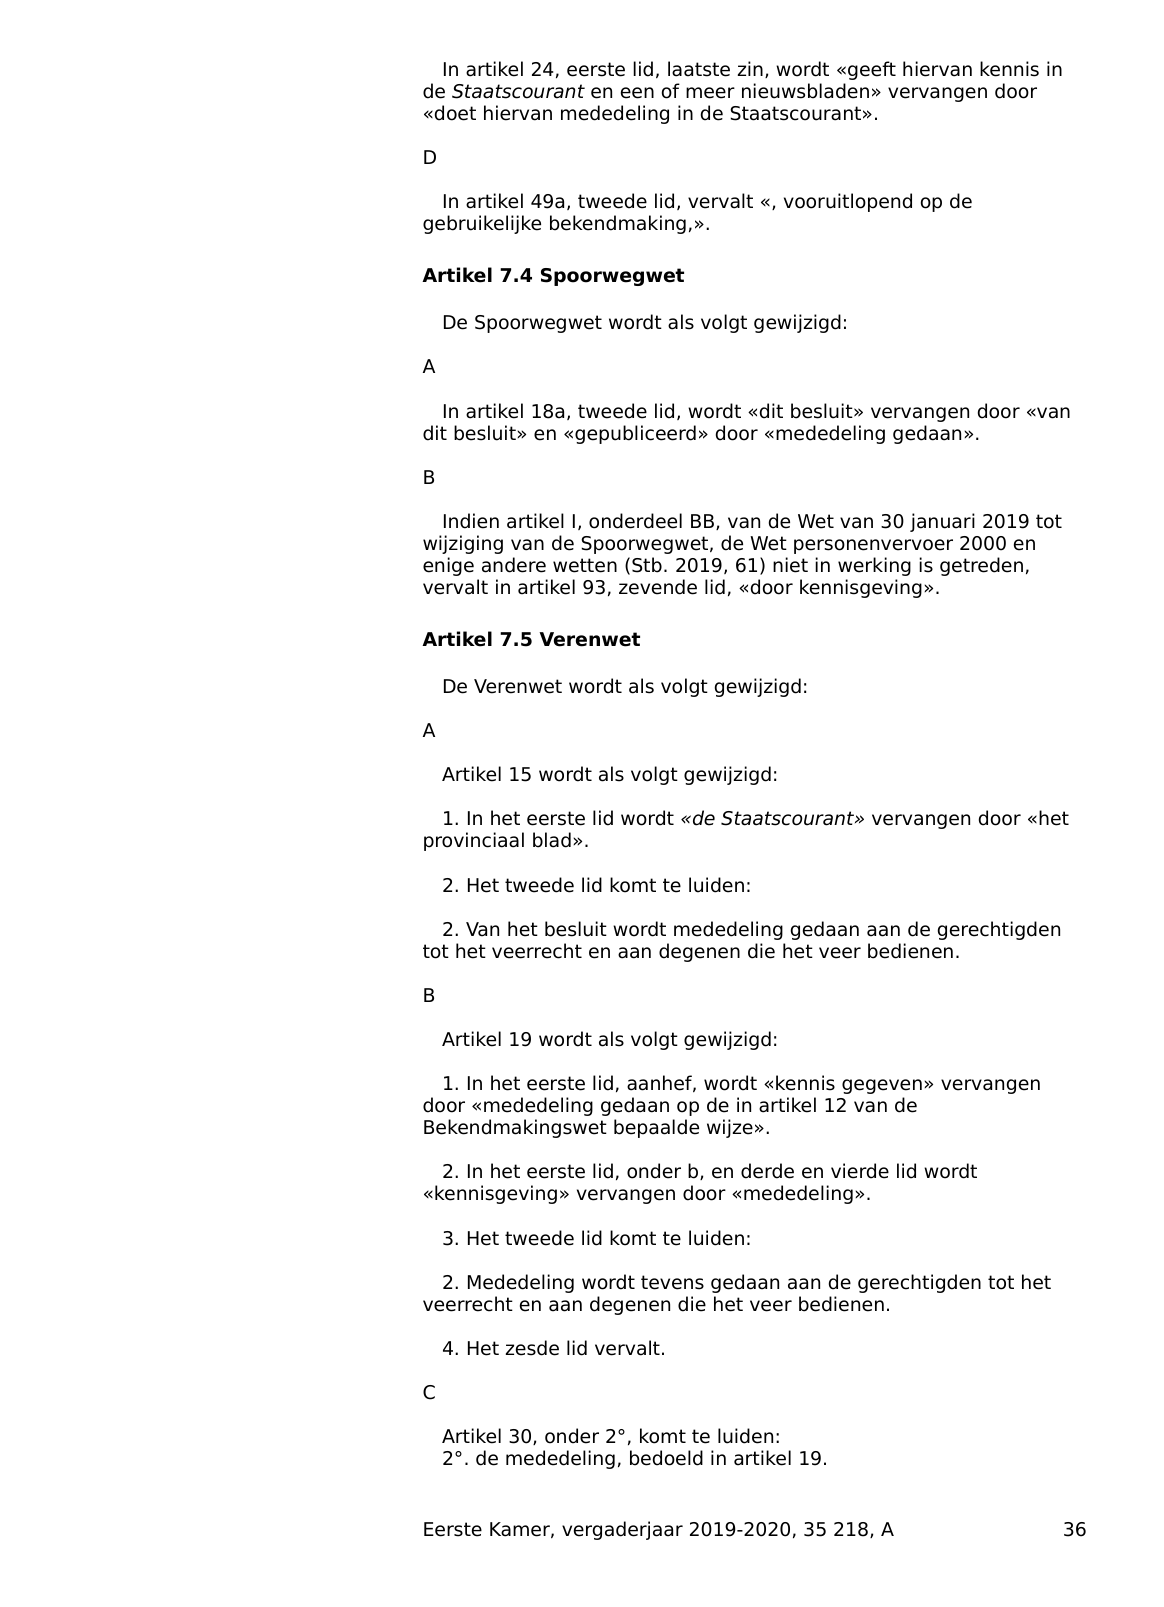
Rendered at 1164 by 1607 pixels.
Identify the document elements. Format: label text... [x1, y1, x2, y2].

text B [422, 467, 1087, 489]
text De Spoorwegwet wordt als volgt gewijzigd: [422, 312, 1087, 334]
text Artikel 15 wordt als volgt gewijzigd: [422, 764, 1087, 786]
subtitle Artikel 7.4 Spoorwegwet [422, 265, 1087, 287]
text 2. Van het besluit wordt mededeling gedaan aan de gerechtigden tot het veerrecht en aan degenen die het veer bedienen. [422, 919, 1087, 963]
text In artikel 18a, tweede lid, wordt «dit besluit» vervangen door «van dit besluit» en «gepubliceerd» door «mededeling gedaan». [422, 401, 1087, 444]
text 2. Het tweede lid komt te luiden: [422, 874, 1087, 896]
text Artikel 30, onder 2°, komt te luiden: [422, 1426, 1087, 1448]
text 1. In het eerste lid wordt «de Staatscourant» vervangen door «het provinciaal blad». [422, 808, 1087, 852]
text In artikel 49a, tweede lid, vervalt «, vooruitlopend op de gebruikelijke bekendmaking,». [422, 191, 1087, 235]
text 1. In het eerste lid, aanhef, wordt «kennis gegeven» vervangen door «mededeling gedaan op de in artikel 12 van de Bekendmakingswet bepaalde wijze». [422, 1073, 1087, 1139]
text In artikel 24, eerste lid, laatste zin, wordt «geeft hiervan kennis in de Staatscourant en een of meer nieuwsbladen» vervangen door «doet hiervan mededeling in de Staatscourant». [422, 59, 1087, 125]
text 4. Het zesde lid vervalt. [422, 1338, 1087, 1360]
text Indien artikel I, onderdeel BB, van de Wet van 30 januari 2019 tot wijziging van de Spoorwegwet, de Wet personenvervoer 2000 en enige andere wetten (Stb. 2019, 61) niet in werking is getreden, vervalt in artikel 93, zevende lid, «door kennisgeving». [422, 511, 1087, 599]
text Artikel 19 wordt als volgt gewijzigd: [422, 1029, 1087, 1051]
text A [422, 720, 1087, 742]
text A [422, 356, 1087, 378]
text 3. Het tweede lid komt te luiden: [422, 1227, 1087, 1249]
subtitle Artikel 7.5 Verenwet [422, 629, 1087, 651]
text D [422, 147, 1087, 169]
text 2. In het eerste lid, onder b, en derde en vierde lid wordt «kennisgeving» vervangen door «mededeling». [422, 1161, 1087, 1205]
text De Verenwet wordt als volgt gewijzigd: [422, 676, 1087, 698]
text C [422, 1382, 1087, 1404]
text B [422, 985, 1087, 1007]
text 2°. de mededeling, bedoeld in artikel 19. [422, 1448, 1087, 1470]
text 2. Mededeling wordt tevens gedaan aan de gerechtigden tot het veerrecht en aan degenen die het veer bedienen. [422, 1272, 1087, 1316]
